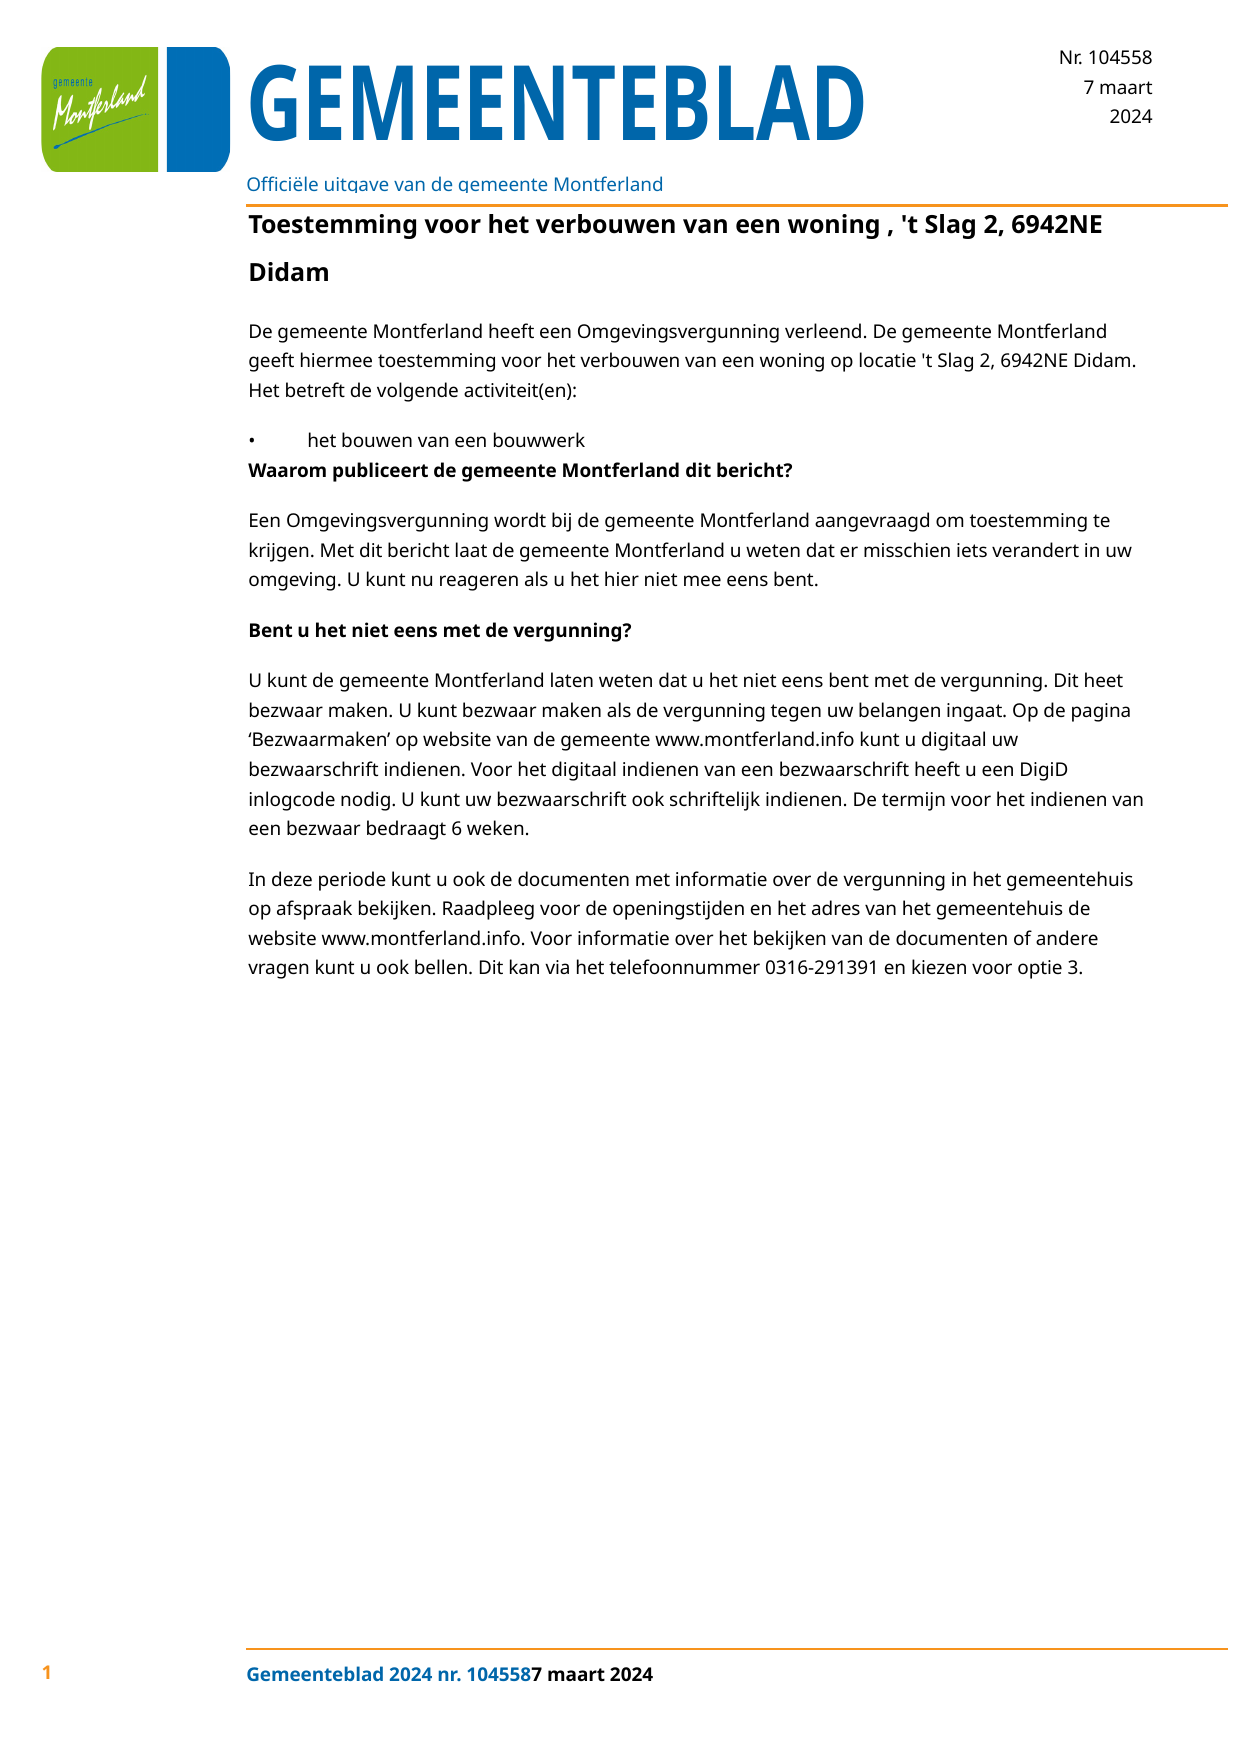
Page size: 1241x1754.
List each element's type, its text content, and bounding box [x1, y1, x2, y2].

text In deze periode kunt u ook de documenten met informatie over de vergunning in het gemeentehuis op afspraak bekijken. Raadpleeg voor de openingstijden en het adres van het gemeentehuis de website www.montferland.info. Voor informatie over het bekijken van de documenten of andere vragen kunt u ook bellen. Dit kan via het telefoonnummer 0316-291391 en kiezen voor optie 3. [248, 866, 1152, 980]
text Waarom publiceert de gemeente Montferland dit bericht? [248, 457, 1152, 483]
text Toestemming voor het verbouwen van een woning , 't Slag 2, 6942NE Didam [248, 207, 1152, 288]
list het bouwen van een bouwwerk [248, 427, 1152, 453]
picture [41, 47, 231, 172]
text U kunt de gemeente Montferland laten weten dat u het niet eens bent met de vergunning. Dit heet bezwaar maken. U kunt bezwaar maken als de vergunning tegen uw belangen ingaat. Op de pagina ‘Bezwaarmaken’ op website van de gemeente www.montferland.info kunt u digitaal uw bezwaarschrift indienen. Voor het digitaal indienen van een bezwaarschrift heeft u een DigiD inlogcode nodig. U kunt uw bezwaarschrift ook schriftelijk indienen. De termijn voor het indienen van een bezwaar bedraagt 6 weken. [248, 667, 1152, 841]
text Een Omgevingsvergunning wordt bij de gemeente Montferland aangevraagd om toestemming te krijgen. Met dit bericht laat de gemeente Montferland u weten dat er misschien iets verandert in uw omgeving. U kunt nu reageren als u het hier niet mee eens bent. [248, 507, 1152, 592]
text Bent u het niet eens met de vergunning? [248, 617, 1152, 643]
text De gemeente Montferland heeft een Omgevingsvergunning verleend. De gemeente Montferland geeft hiermee toestemming voor het verbouwen van een woning op locatie 't Slag 2, 6942NE Didam. Het betreft de volgende activiteit(en): [248, 318, 1152, 403]
